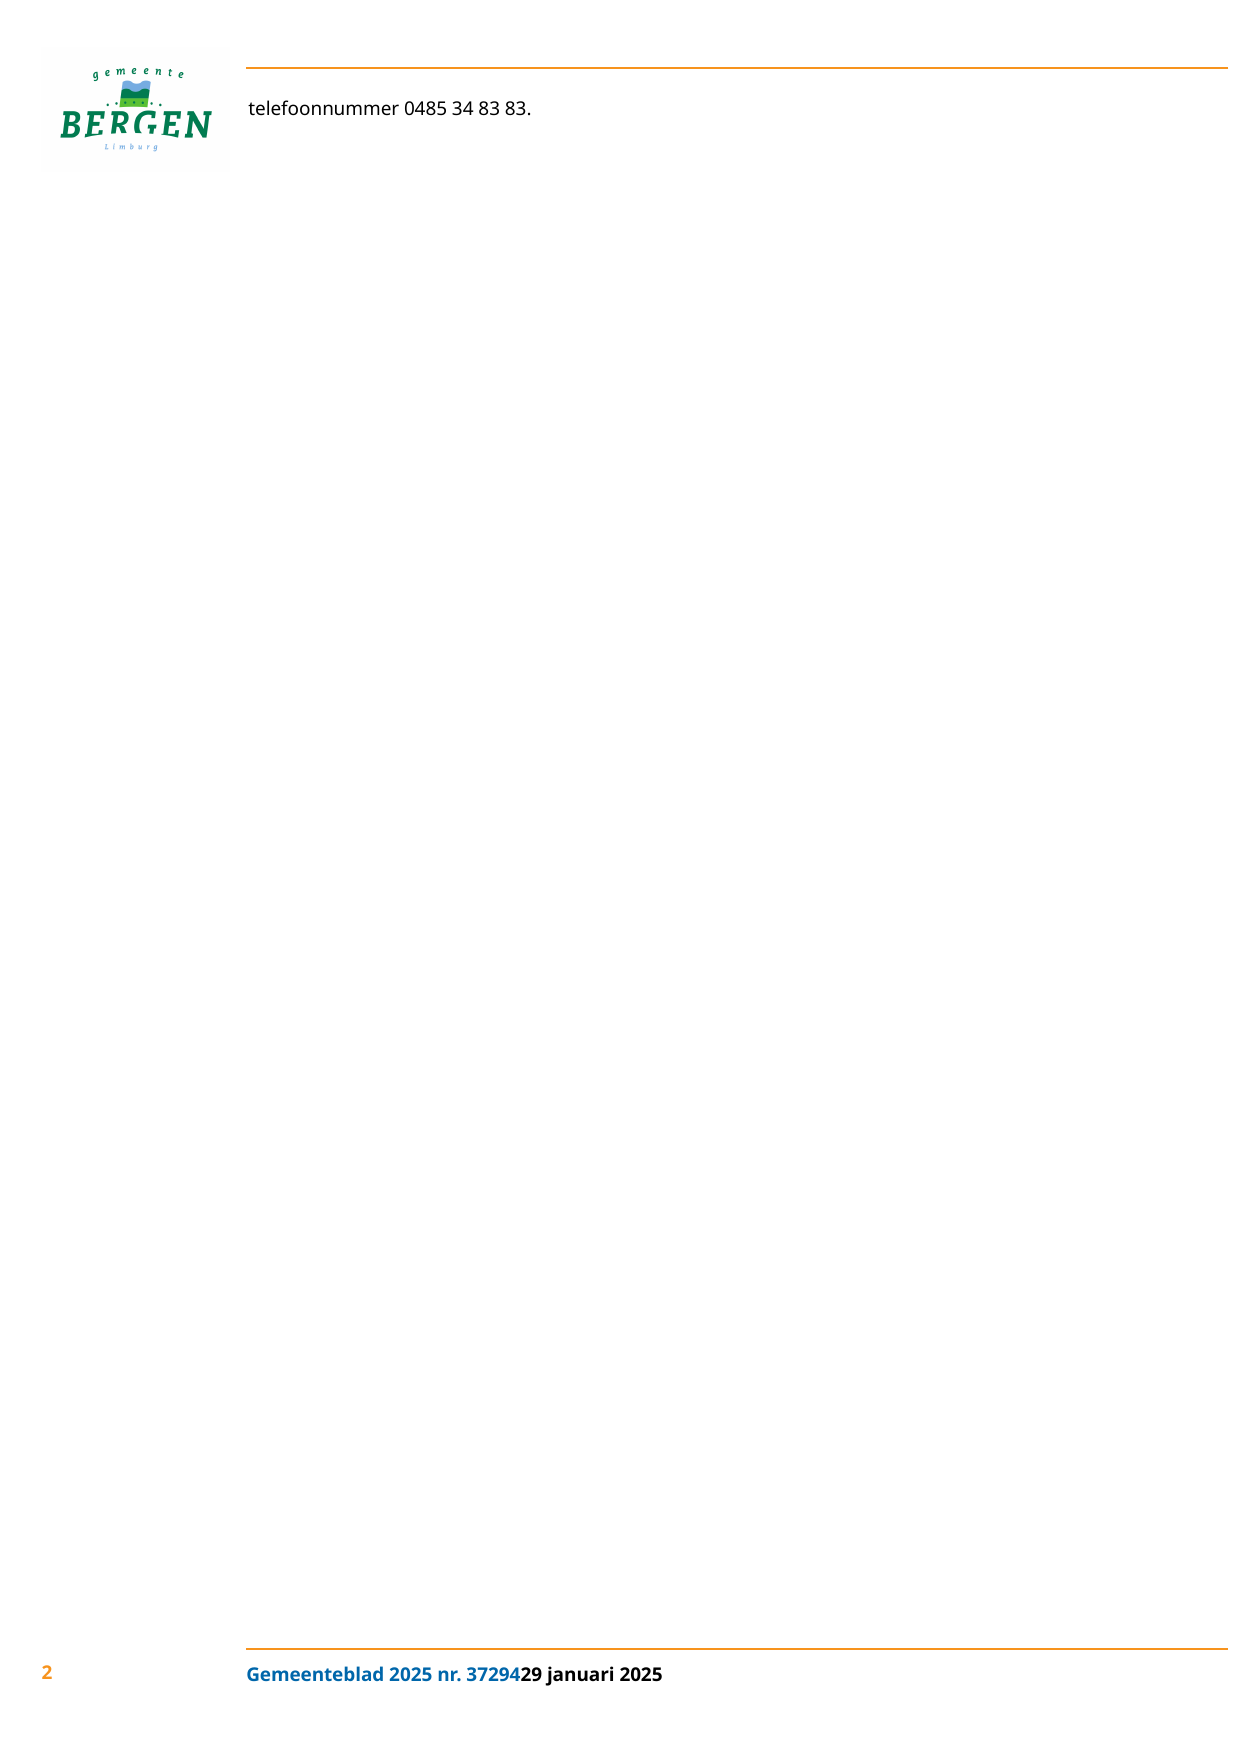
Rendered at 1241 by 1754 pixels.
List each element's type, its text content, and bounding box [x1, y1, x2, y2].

picture [41, 47, 231, 172]
text telefoonnummer 0485 34 83 83. [248, 95, 1152, 121]
